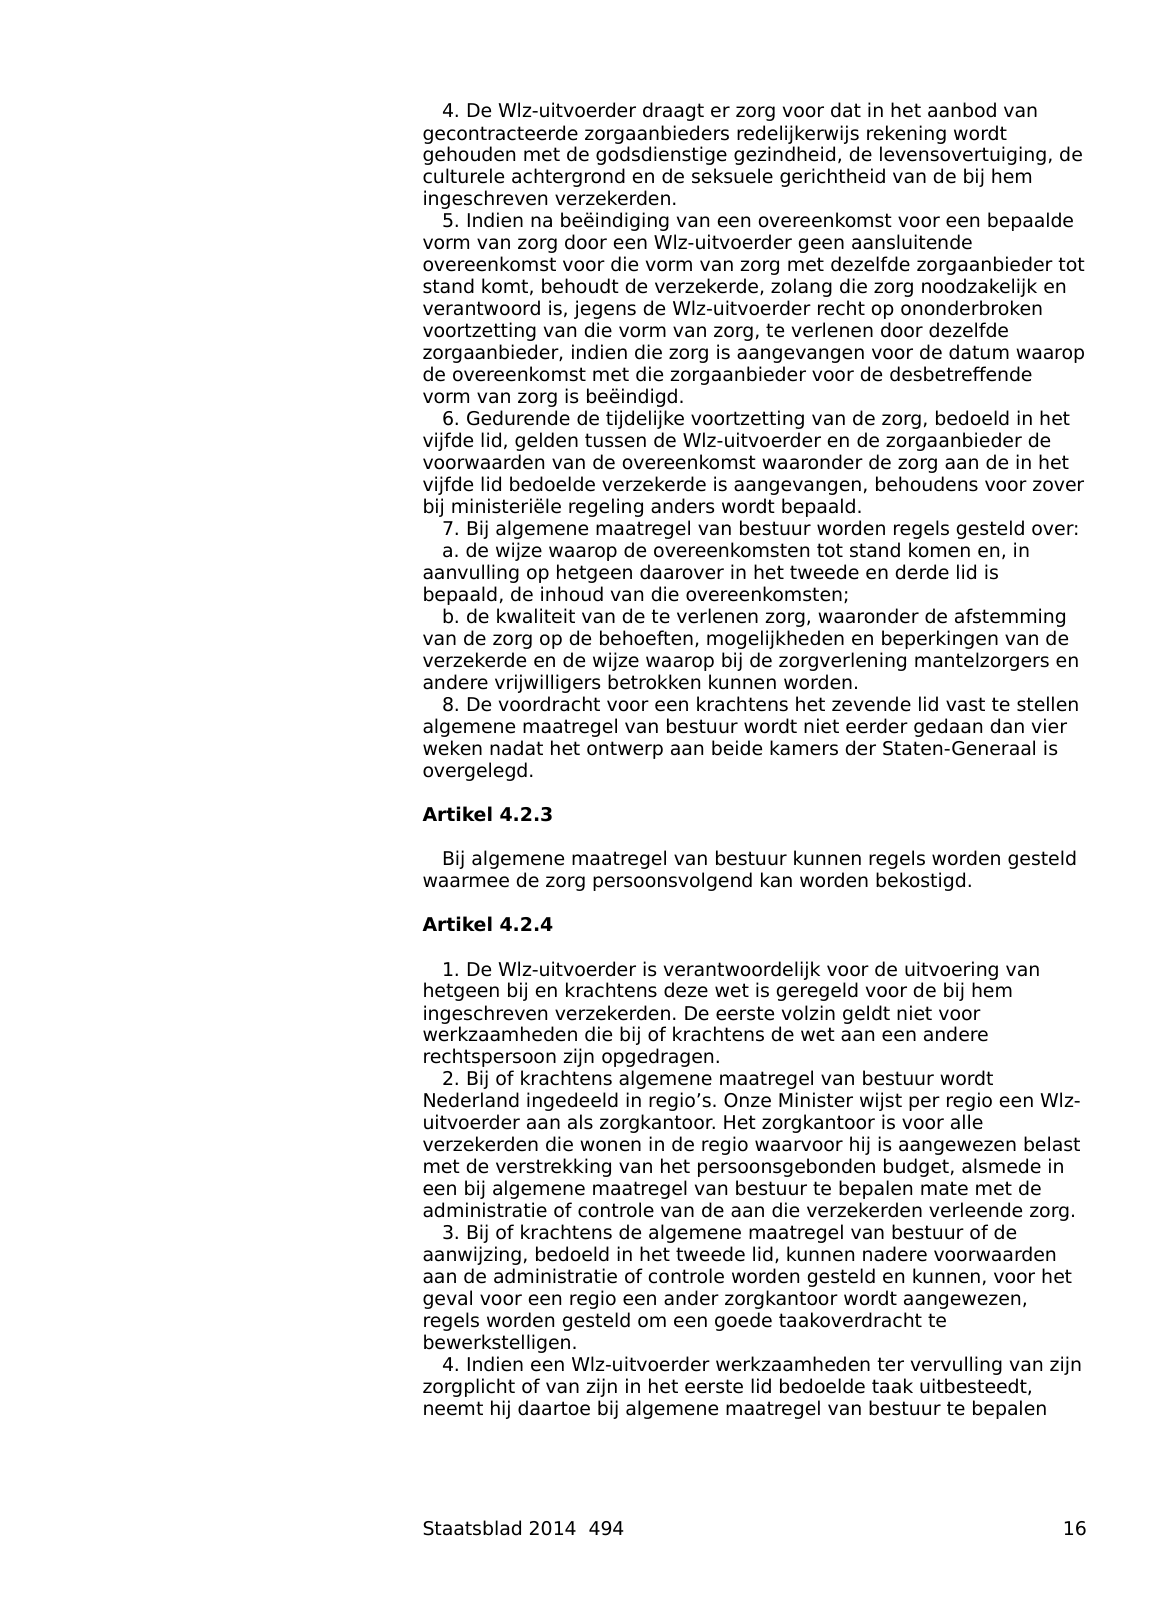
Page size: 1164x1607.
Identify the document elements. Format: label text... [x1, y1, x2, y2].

text 2. Bij of krachtens algemene maatregel van bestuur wordt Nederland ingedeeld in regio’s. Onze Minister wijst per regio een Wlz-uitvoerder aan als zorgkantoor. Het zorgkantoor is voor alle verzekerden die wonen in de regio waarvoor hij is aangewezen belast met de verstrekking van het persoonsgebonden budget, alsmede in een bij algemene maatregel van bestuur te bepalen mate met de administratie of controle van de aan die verzekerden verleende zorg. [422, 1068, 1087, 1222]
text 6. Gedurende de tijdelijke voortzetting van de zorg, bedoeld in het vijfde lid, gelden tussen de Wlz-uitvoerder en de zorgaanbieder de voorwaarden van de overeenkomst waaronder de zorg aan de in het vijfde lid bedoelde verzekerde is aangevangen, behoudens voor zover bij ministeriële regeling anders wordt bepaald. [422, 408, 1087, 518]
text 7. Bij algemene maatregel van bestuur worden regels gesteld over: [422, 518, 1087, 540]
text 4. Indien een Wlz-uitvoerder werkzaamheden ter vervulling van zijn zorgplicht of van zijn in het eerste lid bedoelde taak uitbesteedt, neemt hij daartoe bij algemene maatregel van bestuur te bepalen [422, 1354, 1087, 1420]
text 3. Bij of krachtens de algemene maatregel van bestuur of de aanwijzing, bedoeld in het tweede lid, kunnen nadere voorwaarden aan de administratie of controle worden gesteld en kunnen, voor het geval voor een regio een ander zorgkantoor wordt aangewezen, regels worden gesteld om een goede taakoverdracht te bewerkstelligen. [422, 1222, 1087, 1354]
text a. de wijze waarop de overeenkomsten tot stand komen en, in aanvulling op hetgeen daarover in het tweede en derde lid is bepaald, de inhoud van die overeenkomsten; [422, 540, 1087, 606]
subtitle Artikel 4.2.3 [422, 804, 1087, 826]
text Bij algemene maatregel van bestuur kunnen regels worden gesteld waarmee de zorg persoonsvolgend kan worden bekostigd. [422, 848, 1087, 892]
text 1. De Wlz-uitvoerder is verantwoordelijk voor de uitvoering van hetgeen bij en krachtens deze wet is geregeld voor de bij hem ingeschreven verzekerden. De eerste volzin geldt niet voor werkzaamheden die bij of krachtens de wet aan een andere rechtspersoon zijn opgedragen. [422, 958, 1087, 1068]
text 4. De Wlz-uitvoerder draagt er zorg voor dat in het aanbod van gecontracteerde zorgaanbieders redelijkerwijs rekening wordt gehouden met de godsdienstige gezindheid, de levensovertuiging, de culturele achtergrond en de seksuele gerichtheid van de bij hem ingeschreven verzekerden. [422, 100, 1087, 210]
text 8. De voordracht voor een krachtens het zevende lid vast te stellen algemene maatregel van bestuur wordt niet eerder gedaan dan vier weken nadat het ontwerp aan beide kamers der Staten-Generaal is overgelegd. [422, 694, 1087, 782]
subtitle Artikel 4.2.4 [422, 914, 1087, 936]
text 5. Indien na beëindiging van een overeenkomst voor een bepaalde vorm van zorg door een Wlz-uitvoerder geen aansluitende overeenkomst voor die vorm van zorg met dezelfde zorgaanbieder tot stand komt, behoudt de verzekerde, zolang die zorg noodzakelijk en verantwoord is, jegens de Wlz-uitvoerder recht op ononderbroken voortzetting van die vorm van zorg, te verlenen door dezelfde zorgaanbieder, indien die zorg is aangevangen voor de datum waarop de overeenkomst met die zorgaanbieder voor de desbetreffende vorm van zorg is beëindigd. [422, 210, 1087, 408]
text b. de kwaliteit van de te verlenen zorg, waaronder de afstemming van de zorg op de behoeften, mogelijkheden en beperkingen van de verzekerde en de wijze waarop bij de zorgverlening mantelzorgers en andere vrijwilligers betrokken kunnen worden. [422, 606, 1087, 694]
